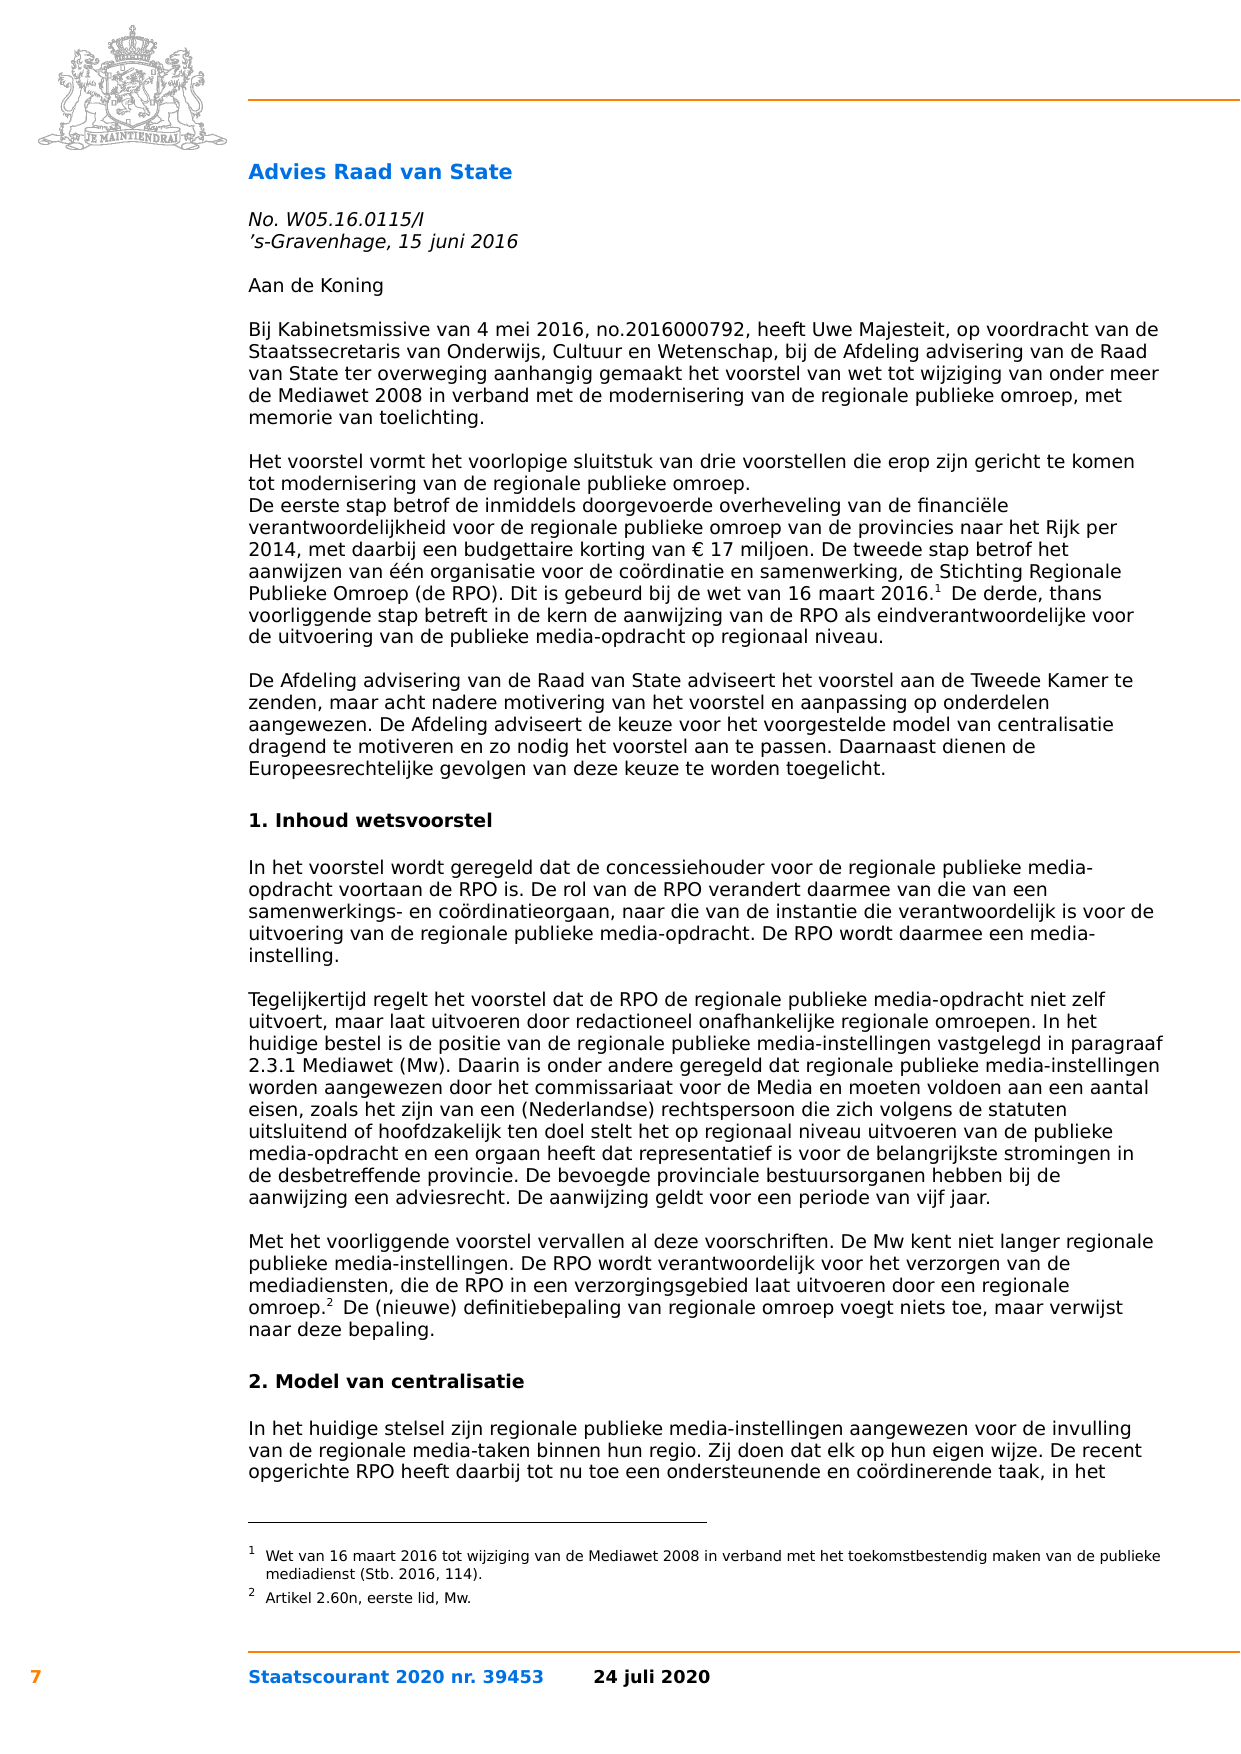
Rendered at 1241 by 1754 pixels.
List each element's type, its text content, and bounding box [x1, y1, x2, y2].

subtitle Advies Raad van State [248, 160, 1163, 184]
text Tegelijkertijd regelt het voorstel dat de RPO de regionale publieke media-opdracht niet zelf uitvoert, maar laat uitvoeren door redactioneel onafhankelijke regionale omroepen. In het huidige bestel is de positie van de regionale publieke media-instellingen vastgelegd in paragraaf 2.3.1 Mediawet (Mw). Daarin is onder andere geregeld dat regionale publieke media-instellingen worden aangewezen door het commissariaat voor de Media en moeten voldoen aan een aantal eisen, zoals het zijn van een (Nederlandse) rechtspersoon die zich volgens de statuten uitsluitend of hoofdzakelijk ten doel stelt het op regionaal niveau uitvoeren van de publieke media-opdracht en een orgaan heeft dat representatief is voor de belangrijkste stromingen in de desbetreffende provincie. De bevoegde provinciale bestuursorganen hebben bij de aanwijzing een adviesrecht. De aanwijzing geldt voor een periode van vijf jaar. [248, 989, 1163, 1209]
text ’s-Gravenhage, 15 juni 2016 [248, 231, 1163, 253]
subtitle 2. Model van centralisatie [248, 1371, 1163, 1392]
picture [38, 25, 227, 150]
text In het voorstel wordt geregeld dat de concessiehouder voor de regionale publieke media-opdracht voortaan de RPO is. De rol van de RPO verandert daarmee van die van een samenwerkings- en coördinatieorgaan, naar die van de instantie die verantwoordelijk is voor de uitvoering van de regionale publieke media-opdracht. De RPO wordt daarmee een media-instelling. [248, 857, 1163, 967]
text Artikel 2.60n, eerste lid, Mw. [248, 1586, 1163, 1608]
text No. W05.16.0115/I [248, 209, 1163, 231]
text Wet van 16 maart 2016 tot wijziging van de Mediawet 2008 in verband met het toekomstbestendig maken van de publieke mediadienst (Stb. 2016, 114). [248, 1544, 1163, 1583]
text Aan de Koning [248, 275, 1163, 297]
text Het voorstel vormt het voorlopige sluitstuk van drie voorstellen die erop zijn gericht te komen tot modernisering van de regionale publieke omroep. [248, 451, 1163, 494]
subtitle 1. Inhoud wetsvoorstel [248, 810, 1163, 832]
text De eerste stap betrof de inmiddels doorgevoerde overheveling van de financiële verantwoordelijkheid voor de regionale publieke omroep van de provincies naar het Rijk per 2014, met daarbij een budgettaire korting van € 17 miljoen. De tweede stap betrof het aanwijzen van één organisatie voor de coördinatie en samenwerking, de Stichting Regionale Publieke Omroep (de RPO). Dit is gebeurd bij de wet van 16 maart 2016. De derde, thans voorliggende stap betreft in de kern de aanwijzing van de RPO als eindverantwoordelijke voor de uitvoering van de publieke media-opdracht op regionaal niveau. [248, 494, 1163, 648]
text Met het voorliggende voorstel vervallen al deze voorschriften. De Mw kent niet langer regionale publieke media-instellingen. De RPO wordt verantwoordelijk voor het verzorgen van de mediadiensten, die de RPO in een verzorgingsgebied laat uitvoeren door een regionale omroep. De (nieuwe) definitiebepaling van regionale omroep voegt niets toe, maar verwijst naar deze bepaling. [248, 1231, 1163, 1341]
text De Afdeling advisering van de Raad van State adviseert het voorstel aan de Tweede Kamer te zenden, maar acht nadere motivering van het voorstel en aanpassing op onderdelen aangewezen. De Afdeling adviseert de keuze voor het voorgestelde model van centralisatie dragend te motiveren en zo nodig het voorstel aan te passen. Daarnaast dienen de Europeesrechtelijke gevolgen van deze keuze te worden toegelicht. [248, 670, 1163, 780]
text In het huidige stelsel zijn regionale publieke media-instellingen aangewezen voor de invulling van de regionale media-taken binnen hun regio. Zij doen dat elk op hun eigen wijze. De recent opgerichte RPO heeft daarbij tot nu toe een ondersteunende en coördinerende taak, in het [248, 1417, 1163, 1483]
text Bij Kabinetsmissive van 4 mei 2016, no.2016000792, heeft Uwe Majesteit, op voordracht van de Staatssecretaris van Onderwijs, Cultuur en Wetenschap, bij de Afdeling advisering van de Raad van State ter overweging aanhangig gemaakt het voorstel van wet tot wijziging van onder meer de Mediawet 2008 in verband met de modernisering van de regionale publieke omroep, met memorie van toelichting. [248, 319, 1163, 429]
